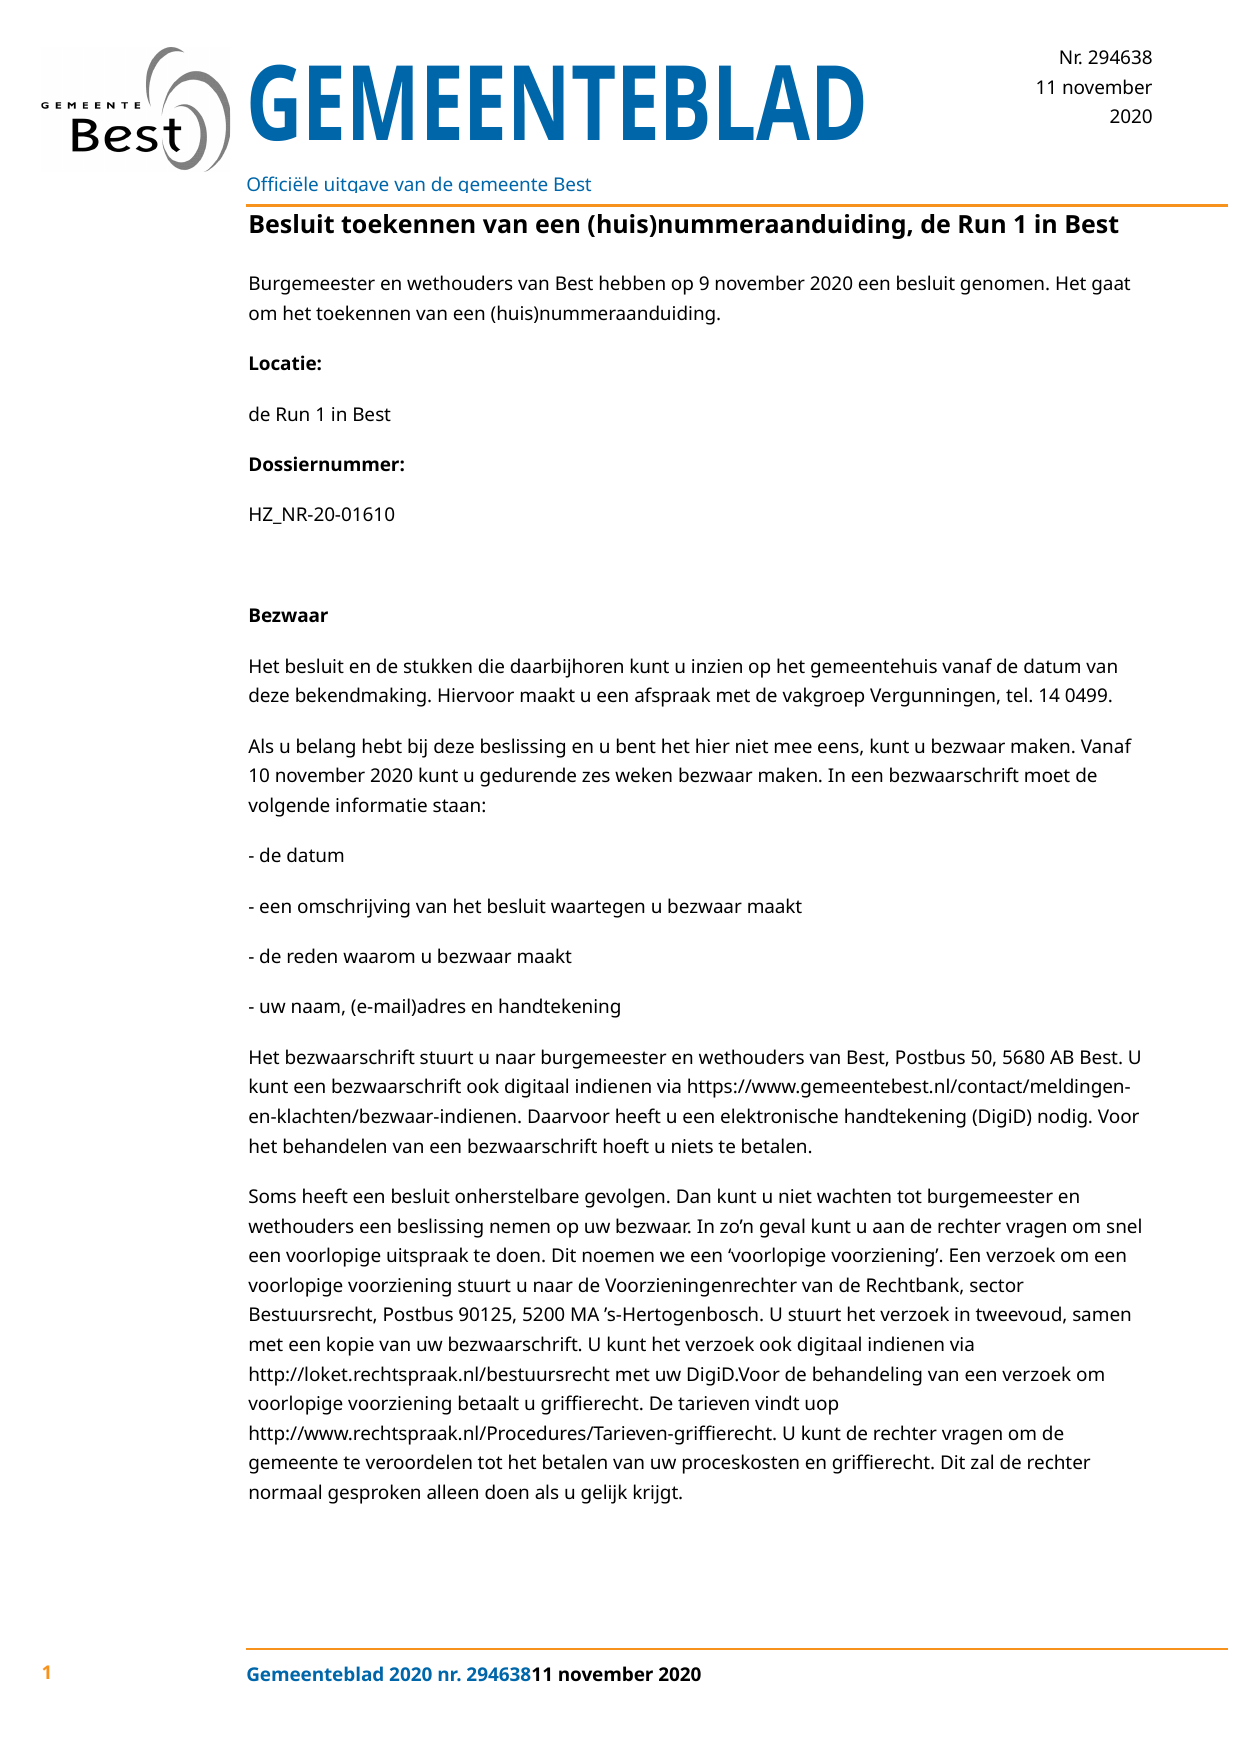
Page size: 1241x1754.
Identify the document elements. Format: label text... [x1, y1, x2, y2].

text Burgemeester en wethouders van Best hebben op 9 november 2020 een besluit genomen. Het gaat om het toekennen van een (huis)nummeraanduiding. [248, 270, 1152, 326]
text Het bezwaarschrift stuurt u naar burgemeester en wethouders van Best, Postbus 50, 5680 AB Best. U kunt een bezwaarschrift ook digitaal indienen via https://www.gemeentebest.nl/contact/meldingen-en-klachten/bezwaar-indienen. Daarvoor heeft u een elektronische handtekening (DigiD) nodig. Voor het behandelen van een bezwaarschrift hoeft u niets te betalen. [248, 1044, 1152, 1158]
text Dossiernummer: [248, 451, 1152, 477]
picture [41, 47, 231, 172]
text Bezwaar [248, 602, 1152, 628]
text de Run 1 in Best [248, 401, 1152, 426]
text Soms heeft een besluit onherstelbare gevolgen. Dan kunt u niet wachten tot burgemeester en wethouders een beslissing nemen op uw bezwaar. In zo’n geval kunt u aan de rechter vragen om snel een voorlopige uitspraak te doen. Dit noemen we een ‘voorlopige voorziening’. Een verzoek om een voorlopige voorziening stuurt u naar de Voorzieningenrechter van de Rechtbank, sector Bestuursrecht, Postbus 90125, 5200 MA ’s-Hertogenbosch. U stuurt het verzoek in tweevoud, samen met een kopie van uw bezwaarschrift. U kunt het verzoek ook digitaal indienen via http://loket.rechtspraak.nl/bestuursrecht met uw DigiD.Voor de behandeling van een verzoek om voorlopige voorziening betaalt u griffierecht. De tarieven vindt uop http://www.rechtspraak.nl/Procedures/Tarieven-griffierecht. U kunt de rechter vragen om de gemeente te veroordelen tot het betalen van uw proceskosten en griffierecht. Dit zal de rechter normaal gesproken alleen doen als u gelijk krijgt. [248, 1183, 1152, 1505]
text Besluit toekennen van een (huis)nummeraanduiding, de Run 1 in Best [248, 207, 1152, 241]
text Als u belang hebt bij deze beslissing en u bent het hier niet mee eens, kunt u bezwaar maken. Vanaf 10 november 2020 kunt u gedurende zes weken bezwaar maken. In een bezwaarschrift moet de volgende informatie staan: [248, 733, 1152, 818]
text - de reden waarom u bezwaar maakt [248, 943, 1152, 969]
text HZ_NR-20-01610 [248, 502, 1152, 527]
text Het besluit en de stukken die daarbijhoren kunt u inzien op het gemeentehuis vanaf de datum van deze bekendmaking. Hiervoor maakt u een afspraak met de vakgroep Vergunningen, tel. 14 0499. [248, 653, 1152, 708]
text Locatie: [248, 350, 1152, 376]
text - uw naam, (e-mail)adres en handtekening [248, 994, 1152, 1019]
text - de datum [248, 842, 1152, 868]
text - een omschrijving van het besluit waartegen u bezwaar maakt [248, 893, 1152, 918]
